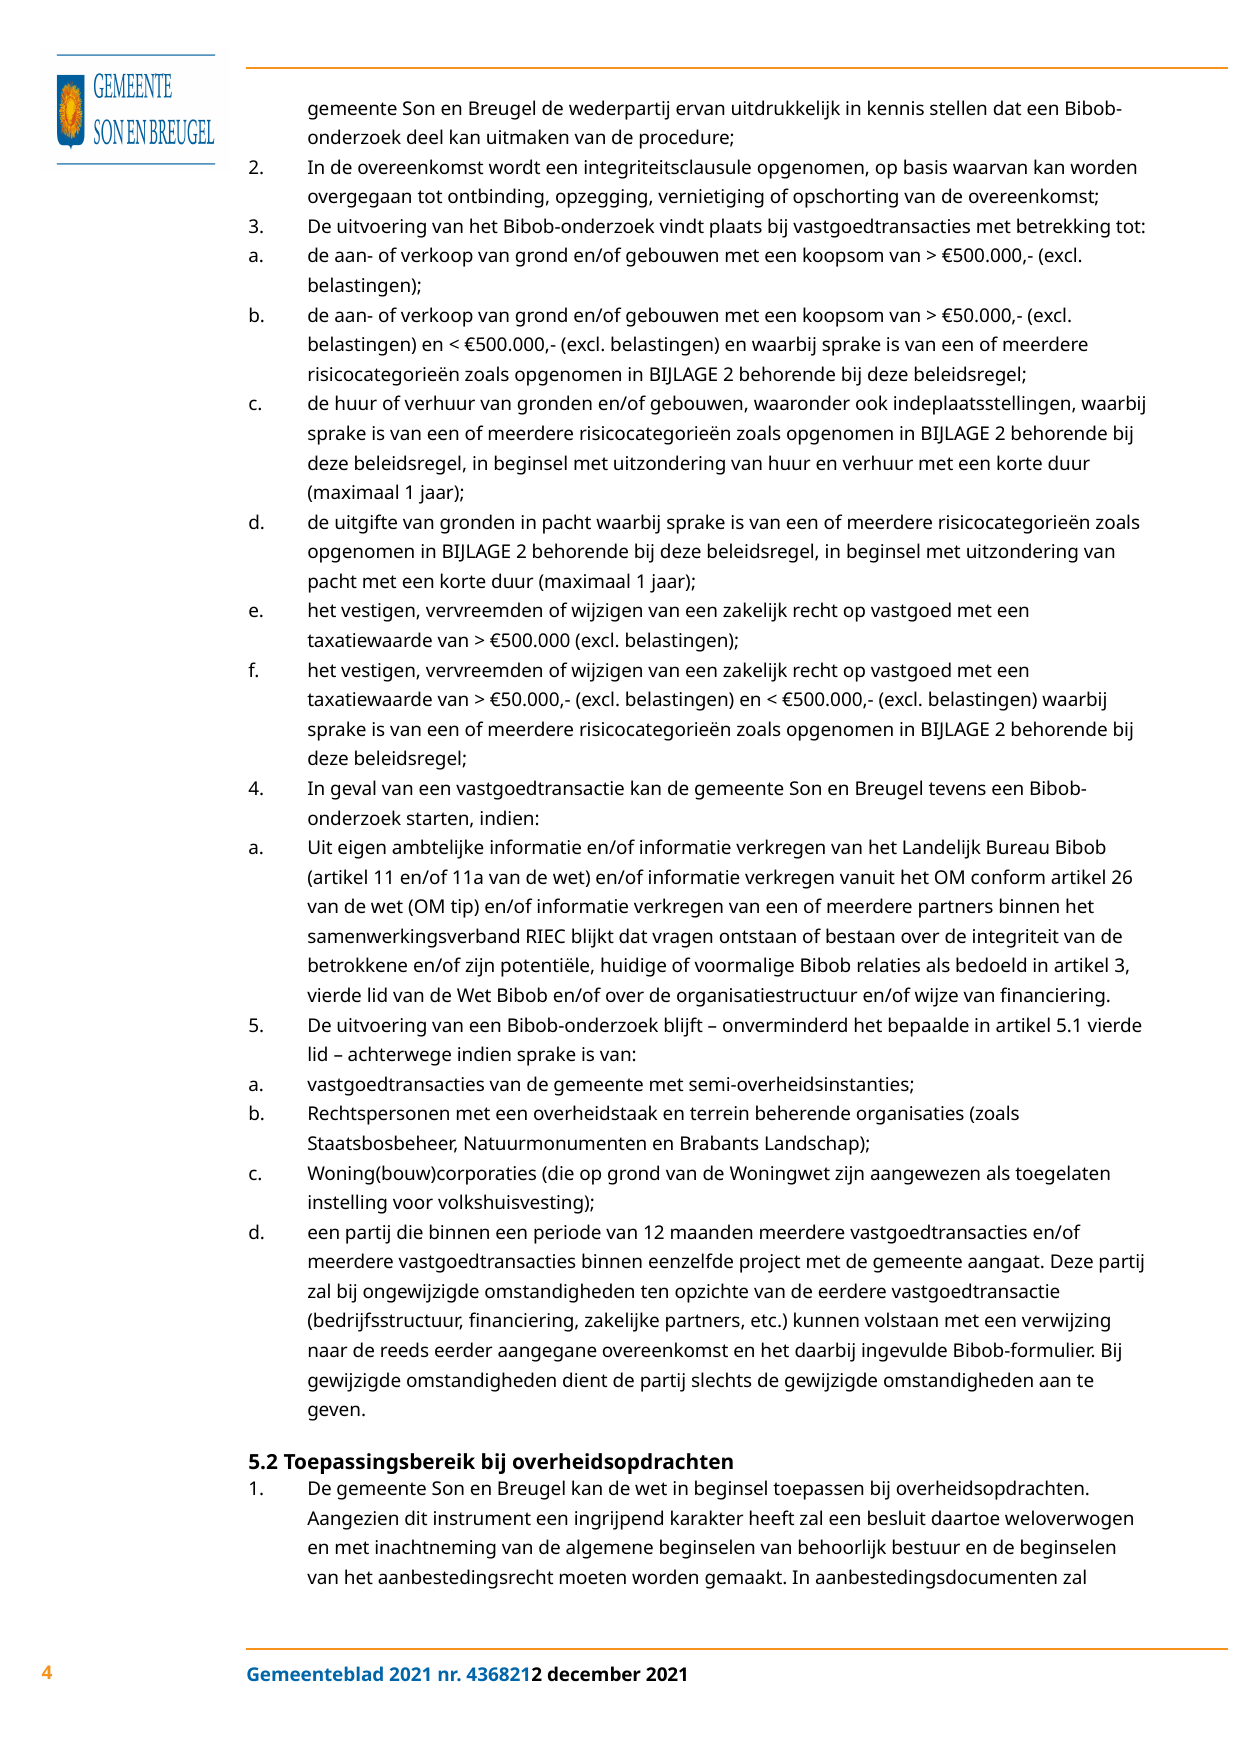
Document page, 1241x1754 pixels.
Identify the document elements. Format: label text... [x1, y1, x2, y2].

list een partij die binnen een periode van 12 maanden meerdere vastgoedtransacties en/of meerdere vastgoedtransacties binnen eenzelfde project met de gemeente aangaat. Deze partij zal bij ongewijzigde omstandigheden ten opzichte van de eerdere vastgoedtransactie (bedrijfsstructuur, financiering, zakelijke partners, etc.) kunnen volstaan met een verwijzing naar de reeds eerder aangegane overeenkomst en het daarbij ingevulde Bibob-formulier. Bij gewijzigde omstandigheden dient de partij slechts de gewijzigde omstandigheden aan te geven. [248, 1219, 1152, 1422]
list De gemeente Son en Breugel kan de wet in beginsel toepassen bij overheidsopdrachten. Aangezien dit instrument een ingrijpend karakter heeft zal een besluit daartoe weloverwogen en met inachtneming van de algemene beginselen van behoorlijk bestuur en de beginselen van het aanbestedingsrecht moeten worden gemaakt. In aanbestedingsdocumenten zal [248, 1475, 1152, 1590]
text 5.2 Toepassingsbereik bij overheidsopdrachten [248, 1447, 1152, 1475]
list de aan- of verkoop van grond en/of gebouwen met een koopsom van > €50.000,- (excl. belastingen) en < €500.000,- (excl. belastingen) en waarbij sprake is van een of meerdere risicocategorieën zoals opgenomen in BIJLAGE 2 behorende bij deze beleidsregel; [248, 302, 1152, 387]
list Uit eigen ambtelijke informatie en/of informatie verkregen van het Landelijk Bureau Bibob (artikel 11 en/of 11a van de wet) en/of informatie verkregen vanuit het OM conform artikel 26 van de wet (OM tip) en/of informatie verkregen van een of meerdere partners binnen het samenwerkingsverband RIEC blijkt dat vragen ontstaan of bestaan over de integriteit van de betrokkene en/of zijn potentiële, huidige of voormalige Bibob relaties als bedoeld in artikel 3, vierde lid van de Wet Bibob en/of over de organisatiestructuur en/of wijze van financiering. [248, 834, 1152, 1008]
list Woning(bouw)corporaties (die op grond van de Woningwet zijn aangewezen als toegelaten instelling voor volkshuisvesting); [248, 1160, 1152, 1215]
list het vestigen, vervreemden of wijzigen van een zakelijk recht op vastgoed met een taxatiewaarde van > €500.000 (excl. belastingen); [248, 598, 1152, 653]
list De uitvoering van een Bibob-onderzoek blijft – onverminderd het bepaalde in artikel 5.1 vierde lid – achterwege indien sprake is van: [248, 1012, 1152, 1067]
list vastgoedtransacties van de gemeente met semi-overheidsinstanties; [248, 1071, 1152, 1097]
list de aan- of verkoop van grond en/of gebouwen met een koopsom van > €500.000,- (excl. belastingen); [248, 243, 1152, 298]
list De uitvoering van het Bibob-onderzoek vindt plaats bij vastgoedtransacties met betrekking tot: [248, 213, 1152, 239]
list In de overeenkomst wordt een integriteitsclausule opgenomen, op basis waarvan kan worden overgegaan tot ontbinding, opzegging, vernietiging of opschorting van de overeenkomst; [248, 154, 1152, 209]
list de huur of verhuur van gronden en/of gebouwen, waaronder ook indeplaatsstellingen, waarbij sprake is van een of meerdere risicocategorieën zoals opgenomen in BIJLAGE 2 behorende bij deze beleidsregel, in beginsel met uitzondering van huur en verhuur met een korte duur (maximaal 1 jaar); [248, 391, 1152, 505]
list de uitgifte van gronden in pacht waarbij sprake is van een of meerdere risicocategorieën zoals opgenomen in BIJLAGE 2 behorende bij deze beleidsregel, in beginsel met uitzondering van pacht met een korte duur (maximaal 1 jaar); [248, 509, 1152, 594]
list het vestigen, vervreemden of wijzigen van een zakelijk recht op vastgoed met een taxatiewaarde van > €50.000,- (excl. belastingen) en < €500.000,- (excl. belastingen) waarbij sprake is van een of meerdere risicocategorieën zoals opgenomen in BIJLAGE 2 behorende bij deze beleidsregel; [248, 657, 1152, 771]
list gemeente Son en Breugel de wederpartij ervan uitdrukkelijk in kennis stellen dat een Bibob-onderzoek deel kan uitmaken van de procedure; [248, 95, 1152, 150]
list In geval van een vastgoedtransactie kan de gemeente Son en Breugel tevens een Bibob-onderzoek starten, indien: [248, 775, 1152, 831]
picture [41, 47, 231, 172]
list Rechtspersonen met een overheidstaak en terrein beherende organisaties (zoals Staatsbosbeheer, Natuurmonumenten en Brabants Landschap); [248, 1101, 1152, 1156]
